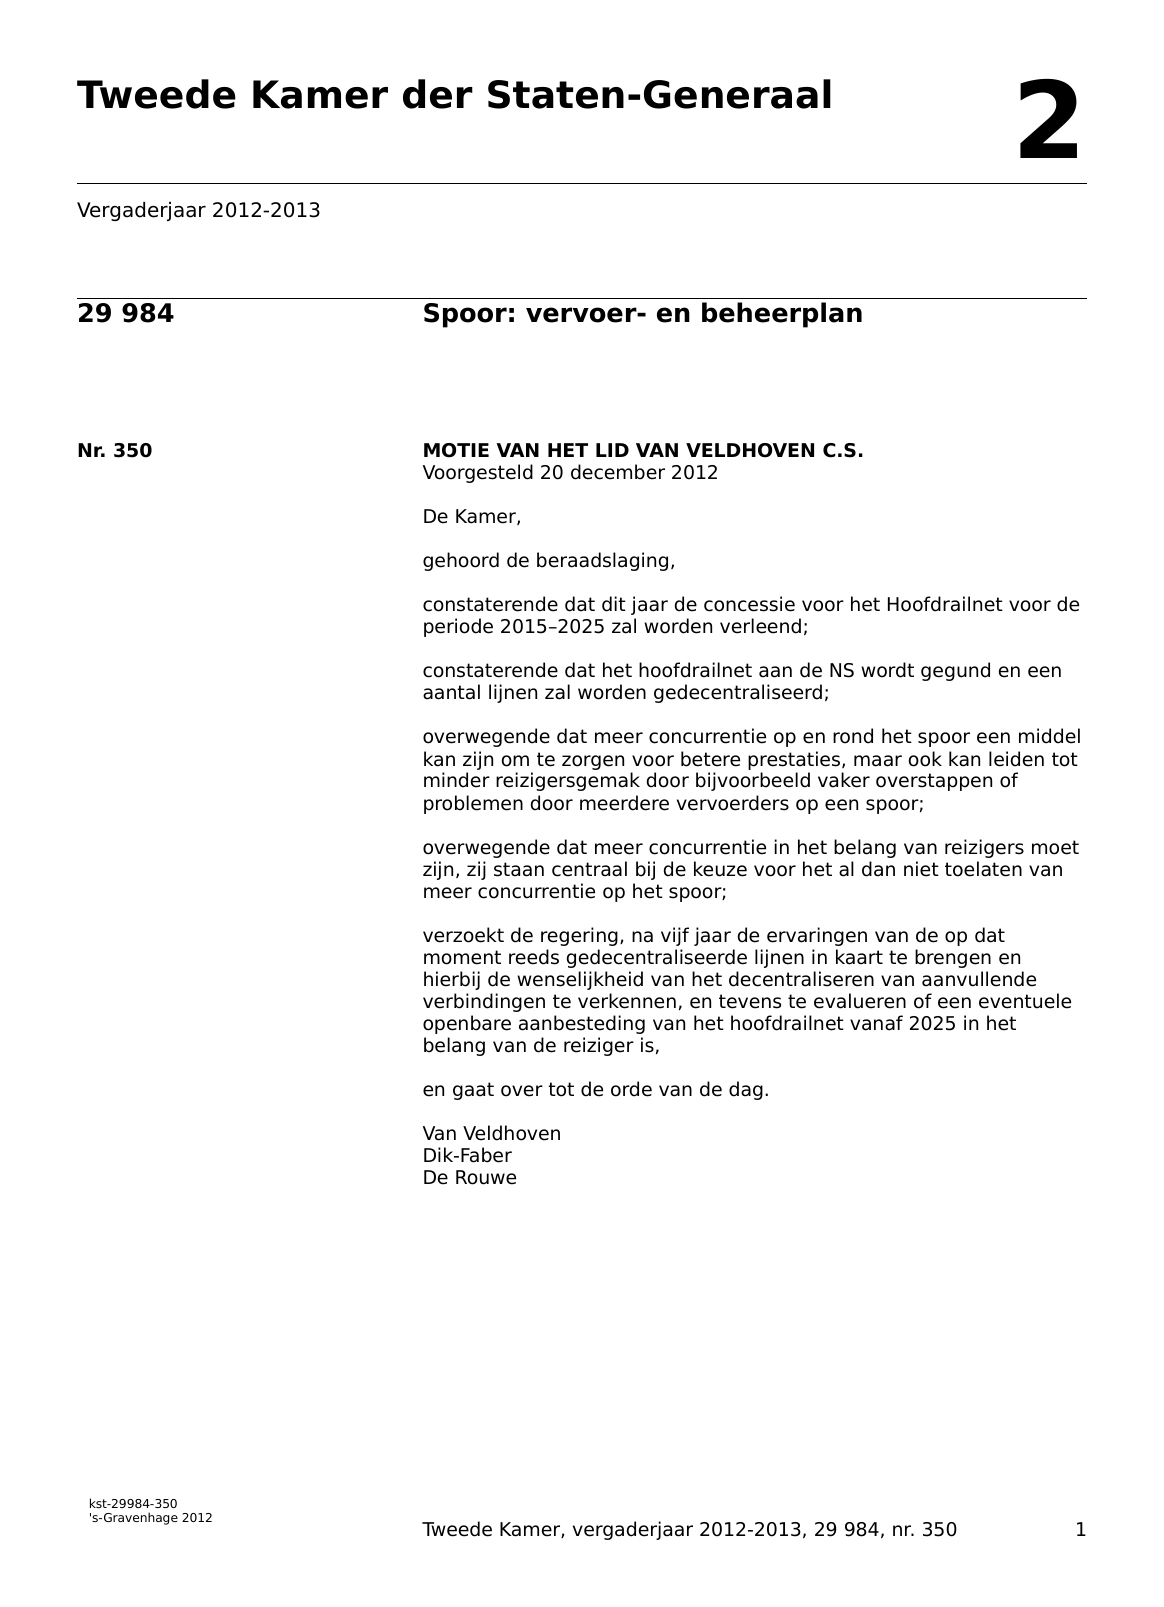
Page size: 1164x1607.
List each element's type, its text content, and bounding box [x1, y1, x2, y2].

table_header 2 [886, 59, 1087, 183]
text verzoekt de regering, na vijf jaar de ervaringen van de op dat moment reeds gedecentraliseerde lijnen in kaart te brengen en hierbij de wenselijkheid van het decentraliseren van aanvullende verbindingen te verkennen, en tevens te evalueren of een eventuele openbare aanbesteding van het hoofdrailnet vanaf 2025 in het belang van de reiziger is, [422, 925, 1087, 1057]
text constaterende dat dit jaar de concessie voor het Hoofdrailnet voor de periode 2015–2025 zal worden verleend; [422, 594, 1087, 638]
subtitle 29 984 Spoor: vervoer- en beheerplan [77, 299, 1087, 329]
text De Kamer, [422, 506, 1087, 528]
text 's-Gravenhage 2012 [88, 1511, 323, 1525]
table_cell Vergaderjaar 2012-2013 [77, 184, 1087, 298]
text en gaat over tot de orde van de dag. [422, 1079, 1087, 1101]
text overwegende dat meer concurrentie in het belang van reizigers moet zijn, zij staan centraal bij de keuze voor het al dan niet toelaten van meer concurrentie op het spoor; [422, 837, 1087, 902]
text Van Veldhoven [422, 1123, 1087, 1145]
text overwegende dat meer concurrentie op en rond het spoor een middel kan zijn om te zorgen voor betere prestaties, maar ook kan leiden tot minder reizigersgemak door bijvoorbeeld vaker overstappen of problemen door meerdere vervoerders op een spoor; [422, 726, 1087, 814]
text kst-29984-350 [88, 1497, 323, 1511]
text Dik-Faber [422, 1145, 1087, 1167]
text De Rouwe [422, 1167, 1087, 1189]
subtitle Nr. 350 MOTIE VAN HET LID VAN VELDHOVEN C.S. [77, 440, 1087, 462]
text Voorgesteld 20 december 2012 [422, 462, 1087, 484]
table_header Tweede Kamer der Staten-Generaal [77, 59, 886, 183]
text constaterende dat het hoofdrailnet aan de NS wordt gegund en een aantal lijnen zal worden gedecentraliseerd; [422, 660, 1087, 704]
text gehoord de beraadslaging, [422, 550, 1087, 572]
